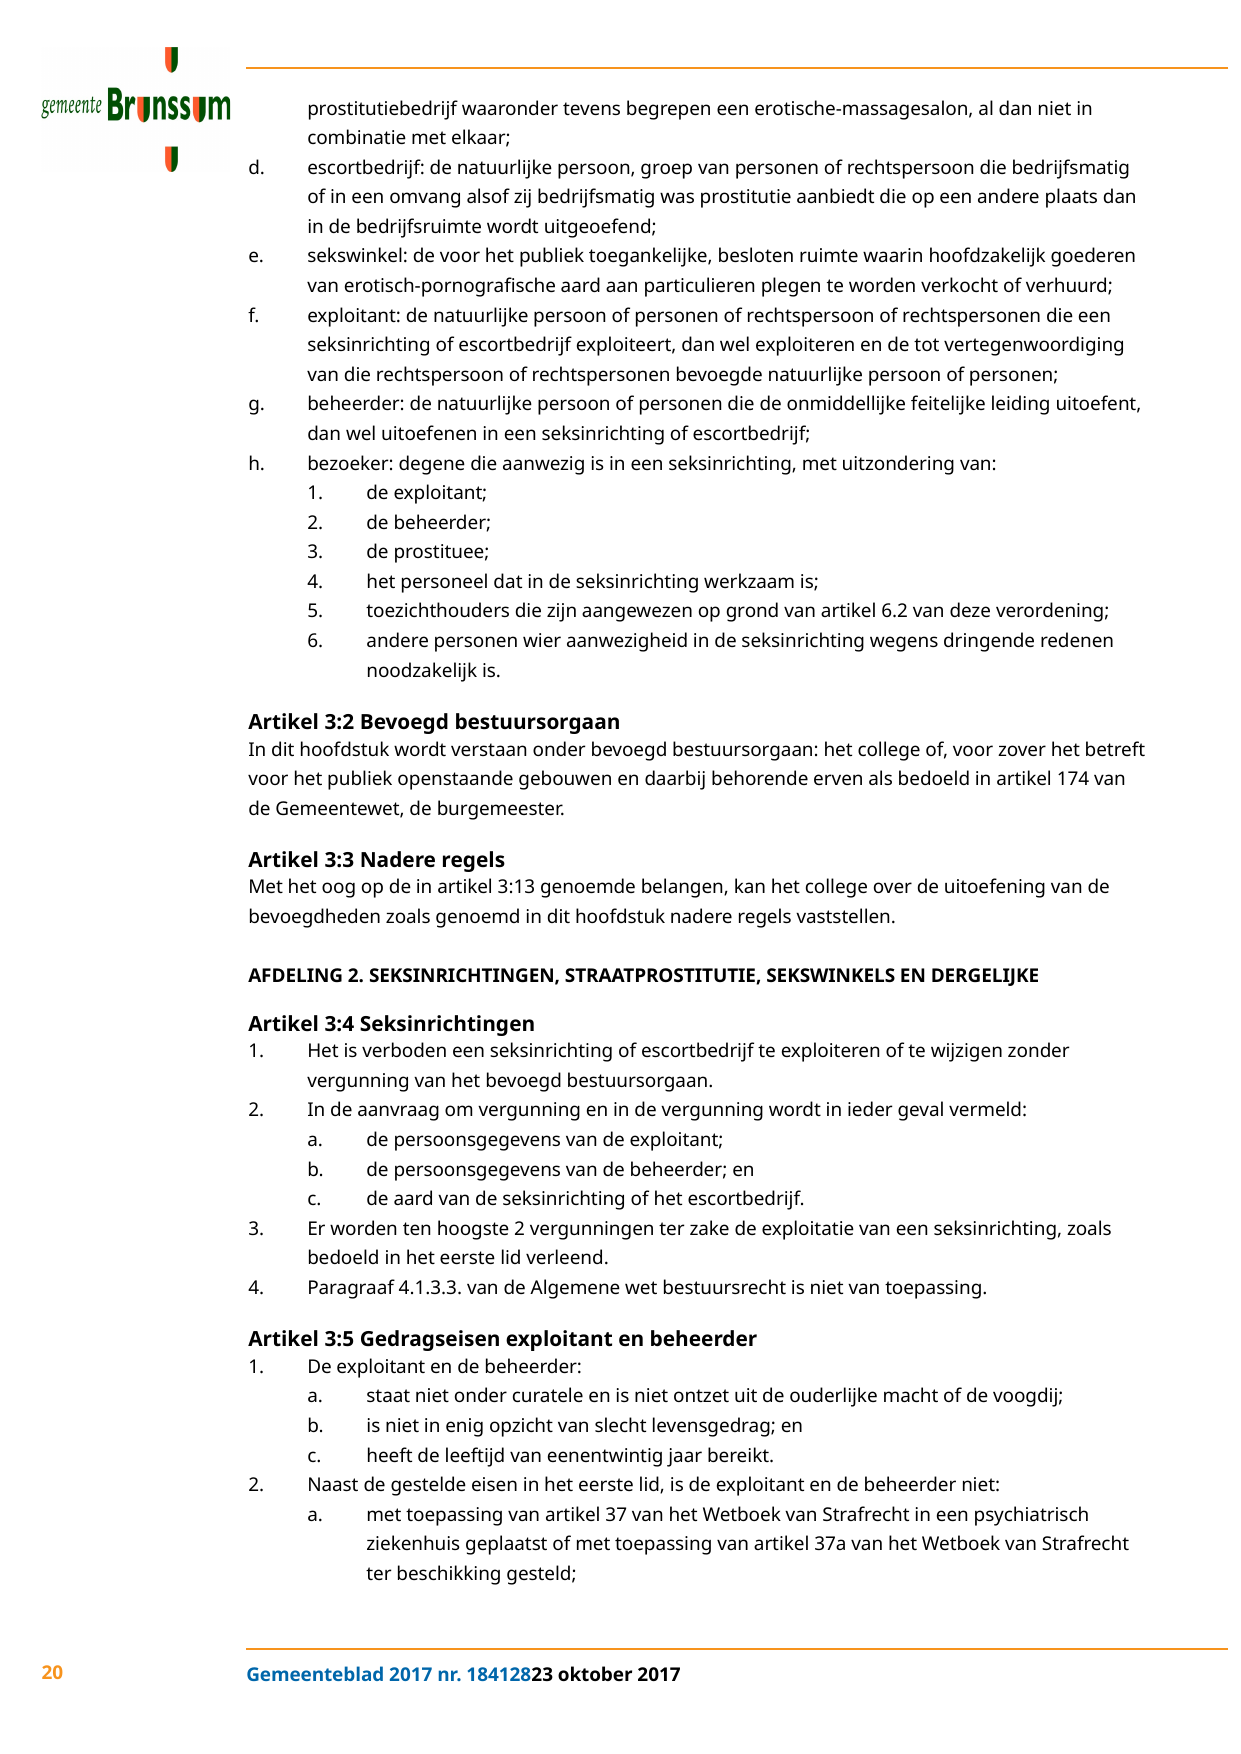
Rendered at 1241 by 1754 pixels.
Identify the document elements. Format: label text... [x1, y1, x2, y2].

list bezoeker: degene die aanwezig is in een seksinrichting, met uitzondering van: [248, 450, 1152, 476]
list de beheerder; [307, 509, 1152, 535]
list In de aanvraag om vergunning en in de vergunning wordt in ieder geval vermeld: [248, 1097, 1152, 1122]
list is niet in enig opzicht van slecht levensgedrag; en [307, 1412, 1152, 1438]
list heeft de leeftijd van eenentwintig jaar bereikt. [307, 1442, 1152, 1467]
text Met het oog op de in artikel 3:13 genoemde belangen, kan het college over de uitoefening van de bevoegdheden zoals genoemd in dit hoofdstuk nadere regels vaststellen. [248, 874, 1152, 929]
list prostitutiebedrijf waaronder tevens begrepen een erotische-massagesalon, al dan niet in combinatie met elkaar; [248, 95, 1152, 150]
text Artikel 3:4 Seksinrichtingen [248, 1009, 1152, 1037]
text Artikel 3:3 Nadere regels [248, 845, 1152, 874]
text Artikel 3:5 Gedragseisen exploitant en beheerder [248, 1324, 1152, 1353]
text Artikel 3:2 Bevoegd bestuursorgaan [248, 707, 1152, 736]
list exploitant: de natuurlijke persoon of personen of rechtspersoon of rechtspersonen die een seksinrichting of escortbedrijf exploiteert, dan wel exploiteren en de tot vertegenwoordiging van die rechtspersoon of rechtspersonen bevoegde natuurlijke persoon of personen; [248, 302, 1152, 387]
picture [41, 47, 231, 172]
list de persoonsgegevens van de exploitant; [307, 1126, 1152, 1152]
list staat niet onder curatele en is niet ontzet uit de ouderlijke macht of de voogdij; [307, 1383, 1152, 1408]
text In dit hoofdstuk wordt verstaan onder bevoegd bestuursorgaan: het college of, voor zover het betreft voor het publiek openstaande gebouwen en daarbij behorende erven als bedoeld in artikel 174 van de Gemeentewet, de burgemeester. [248, 736, 1152, 821]
list De exploitant en de beheerder: [248, 1353, 1152, 1379]
list sekswinkel: de voor het publiek toegankelijke, besloten ruimte waarin hoofdzakelijk goederen van erotisch-pornografische aard aan particulieren plegen te worden verkocht of verhuurd; [248, 243, 1152, 298]
list escortbedrijf: de natuurlijke persoon, groep van personen of rechtspersoon die bedrijfsmatig of in een omvang alsof zij bedrijfsmatig was prostitutie aanbiedt die op een andere plaats dan in de bedrijfsruimte wordt uitgeoefend; [248, 154, 1152, 239]
list toezichthouders die zijn aangewezen op grond van artikel 6.2 van deze verordening; [307, 598, 1152, 623]
list Het is verboden een seksinrichting of escortbedrijf te exploiteren of te wijzigen zonder vergunning van het bevoegd bestuursorgaan. [248, 1037, 1152, 1093]
list de aard van de seksinrichting of het escortbedrijf. [307, 1185, 1152, 1211]
text AFDELING 2. SEKSINRICHTINGEN, STRAATPROSTITUTIE, SEKSWINKELS EN DERGELIJKE [248, 962, 1152, 988]
list met toepassing van artikel 37 van het Wetboek van Strafrecht in een psychiatrisch ziekenhuis geplaatst of met toepassing van artikel 37a van het Wetboek van Strafrecht ter beschikking gesteld; [307, 1501, 1152, 1586]
list Er worden ten hoogste 2 vergunningen ter zake de exploitatie van een seksinrichting, zoals bedoeld in het eerste lid verleend. [248, 1215, 1152, 1270]
list de exploitant; [307, 479, 1152, 505]
list Paragraaf 4.1.3.3. van de Algemene wet bestuursrecht is niet van toepassing. [248, 1274, 1152, 1300]
list de persoonsgegevens van de beheerder; en [307, 1156, 1152, 1182]
list andere personen wier aanwezigheid in de seksinrichting wegens dringende redenen noodzakelijk is. [307, 627, 1152, 683]
list het personeel dat in de seksinrichting werkzaam is; [307, 568, 1152, 594]
list de prostituee; [307, 538, 1152, 564]
list beheerder: de natuurlijke persoon of personen die de onmiddellijke feitelijke leiding uitoefent, dan wel uitoefenen in een seksinrichting of escortbedrijf; [248, 391, 1152, 446]
list Naast de gestelde eisen in het eerste lid, is de exploitant en de beheerder niet: [248, 1471, 1152, 1497]
